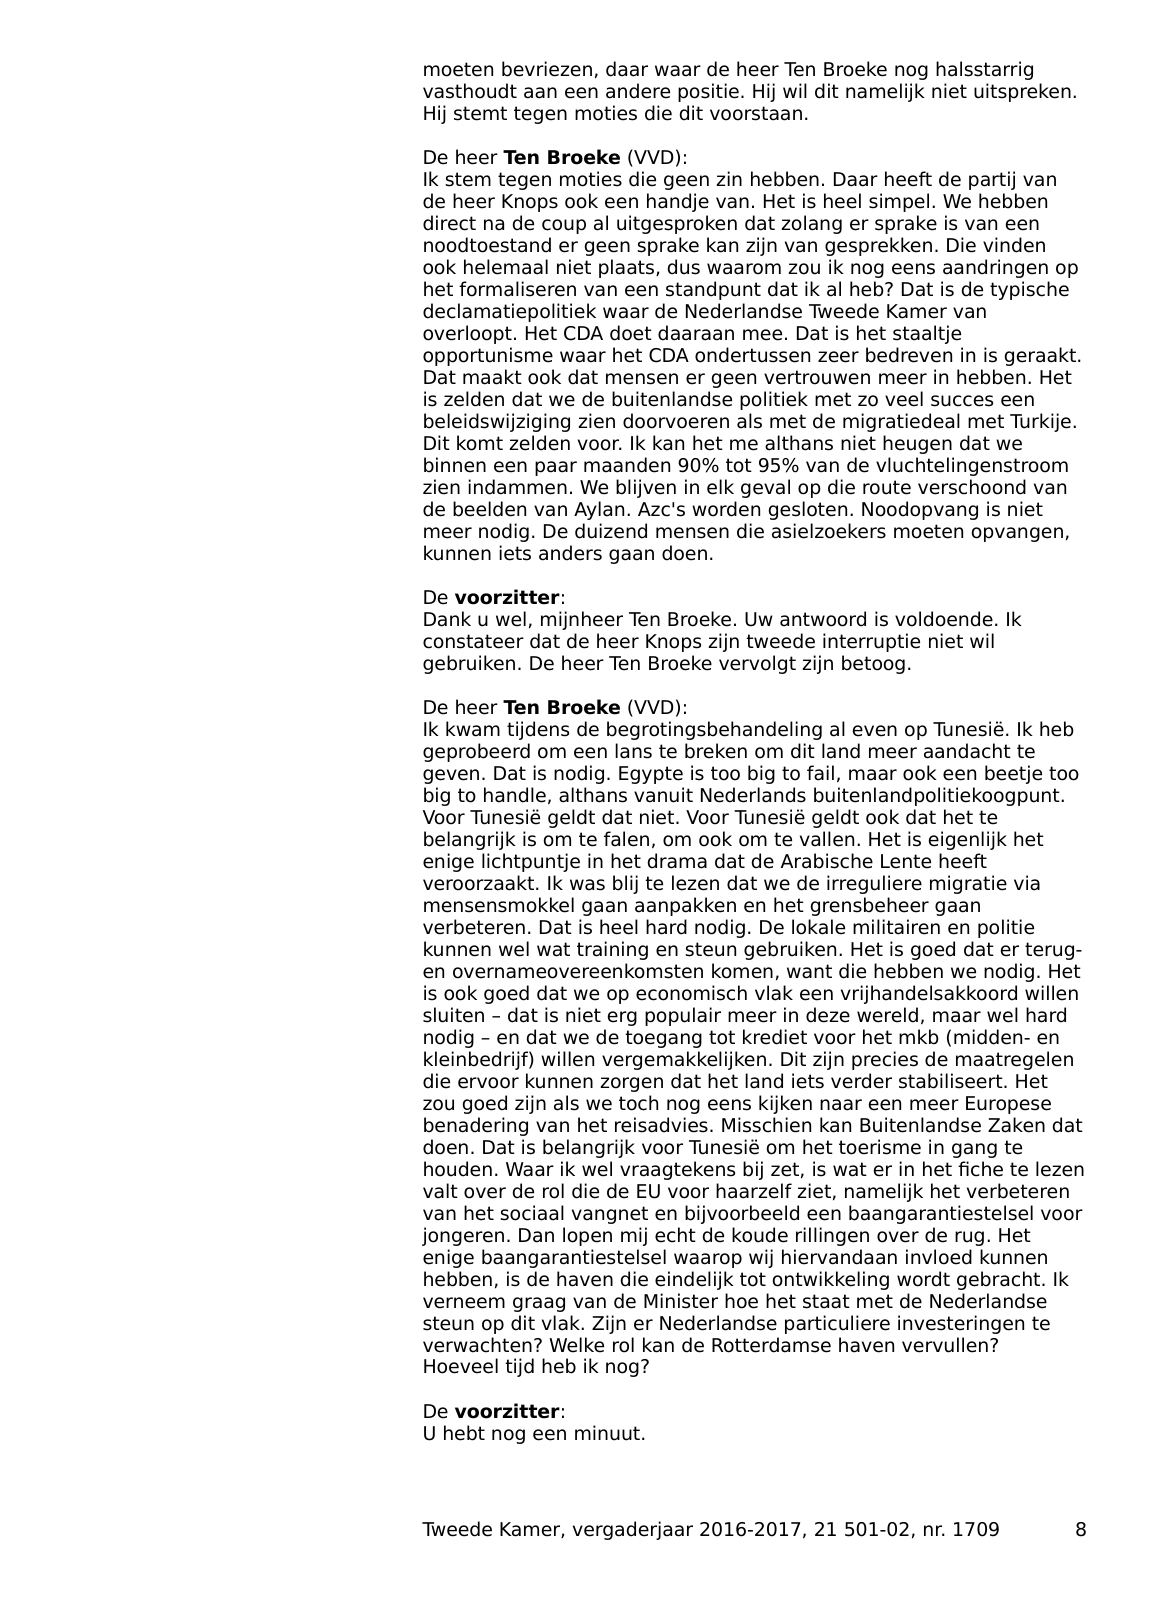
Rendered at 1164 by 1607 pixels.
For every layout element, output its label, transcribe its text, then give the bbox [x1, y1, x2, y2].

text U hebt nog een minuut. [422, 1423, 1087, 1444]
text De voorzitter: [422, 587, 1087, 609]
text De heer Ten Broeke (VVD): [422, 697, 1087, 719]
text moeten bevriezen, daar waar de heer Ten Broeke nog halsstarrig vasthoudt aan een andere positie. Hij wil dit namelijk niet uitspreken. Hij stemt tegen moties die dit voorstaan. [422, 59, 1087, 125]
text De heer Ten Broeke (VVD): [422, 147, 1087, 169]
text Dank u wel, mijnheer Ten Broeke. Uw antwoord is voldoende. Ik constateer dat de heer Knops zijn tweede interruptie niet wil gebruiken. De heer Ten Broeke vervolgt zijn betoog. [422, 609, 1087, 675]
text Hoeveel tijd heb ik nog? [422, 1356, 1087, 1378]
text Ik stem tegen moties die geen zin hebben. Daar heeft de partij van de heer Knops ook een handje van. Het is heel simpel. We hebben direct na de coup al uitgesproken dat zolang er sprake is van een noodtoestand er geen sprake kan zijn van gesprekken. Die vinden ook helemaal niet plaats, dus waarom zou ik nog eens aandringen op het formaliseren van een standpunt dat ik al heb? Dat is de typische declamatiepolitiek waar de Nederlandse Tweede Kamer van overloopt. Het CDA doet daaraan mee. Dat is het staaltje opportunisme waar het CDA ondertussen zeer bedreven in is geraakt. Dat maakt ook dat mensen er geen vertrouwen meer in hebben. Het is zelden dat we de buitenlandse politiek met zo veel succes een beleidswijziging zien doorvoeren als met de migratiedeal met Turkije. Dit komt zelden voor. Ik kan het me althans niet heugen dat we binnen een paar maanden 90% tot 95% van de vluchtelingenstroom zien indammen. We blijven in elk geval op die route verschoond van de beelden van Aylan. Azc's worden gesloten. Noodopvang is niet meer nodig. De duizend mensen die asielzoekers moeten opvangen, kunnen iets anders gaan doen. [422, 169, 1087, 565]
text De voorzitter: [422, 1401, 1087, 1423]
text Ik kwam tijdens de begrotingsbehandeling al even op Tunesië. Ik heb geprobeerd om een lans te breken om dit land meer aandacht te geven. Dat is nodig. Egypte is too big to fail, maar ook een beetje too big to handle, althans vanuit Nederlands buitenlandpolitiekoogpunt. Voor Tunesië geldt dat niet. Voor Tunesië geldt ook dat het te belangrijk is om te falen, om ook om te vallen. Het is eigenlijk het enige lichtpuntje in het drama dat de Arabische Lente heeft veroorzaakt. Ik was blij te lezen dat we de irreguliere migratie via mensensmokkel gaan aanpakken en het grensbeheer gaan verbeteren. Dat is heel hard nodig. De lokale militairen en politie kunnen wel wat training en steun gebruiken. Het is goed dat er terug- en overnameovereenkomsten komen, want die hebben we nodig. Het is ook goed dat we op economisch vlak een vrijhandelsakkoord willen sluiten – dat is niet erg populair meer in deze wereld, maar wel hard nodig – en dat we de toegang tot krediet voor het mkb (midden- en kleinbedrijf) willen vergemakkelijken. Dit zijn precies de maatregelen die ervoor kunnen zorgen dat het land iets verder stabiliseert. Het zou goed zijn als we toch nog eens kijken naar een meer Europese benadering van het reisadvies. Misschien kan Buitenlandse Zaken dat doen. Dat is belangrijk voor Tunesië om het toerisme in gang te houden. Waar ik wel vraagtekens bij zet, is wat er in het fiche te lezen valt over de rol die de EU voor haarzelf ziet, namelijk het verbeteren van het sociaal vangnet en bijvoorbeeld een baangarantiestelsel voor jongeren. Dan lopen mij echt de koude rillingen over de rug. Het enige baangarantiestelsel waarop wij hiervandaan invloed kunnen hebben, is de haven die eindelijk tot ontwikkeling wordt gebracht. Ik verneem graag van de Minister hoe het staat met de Nederlandse steun op dit vlak. Zijn er Nederlandse particuliere investeringen te verwachten? Welke rol kan de Rotterdamse haven vervullen? [422, 719, 1087, 1356]
